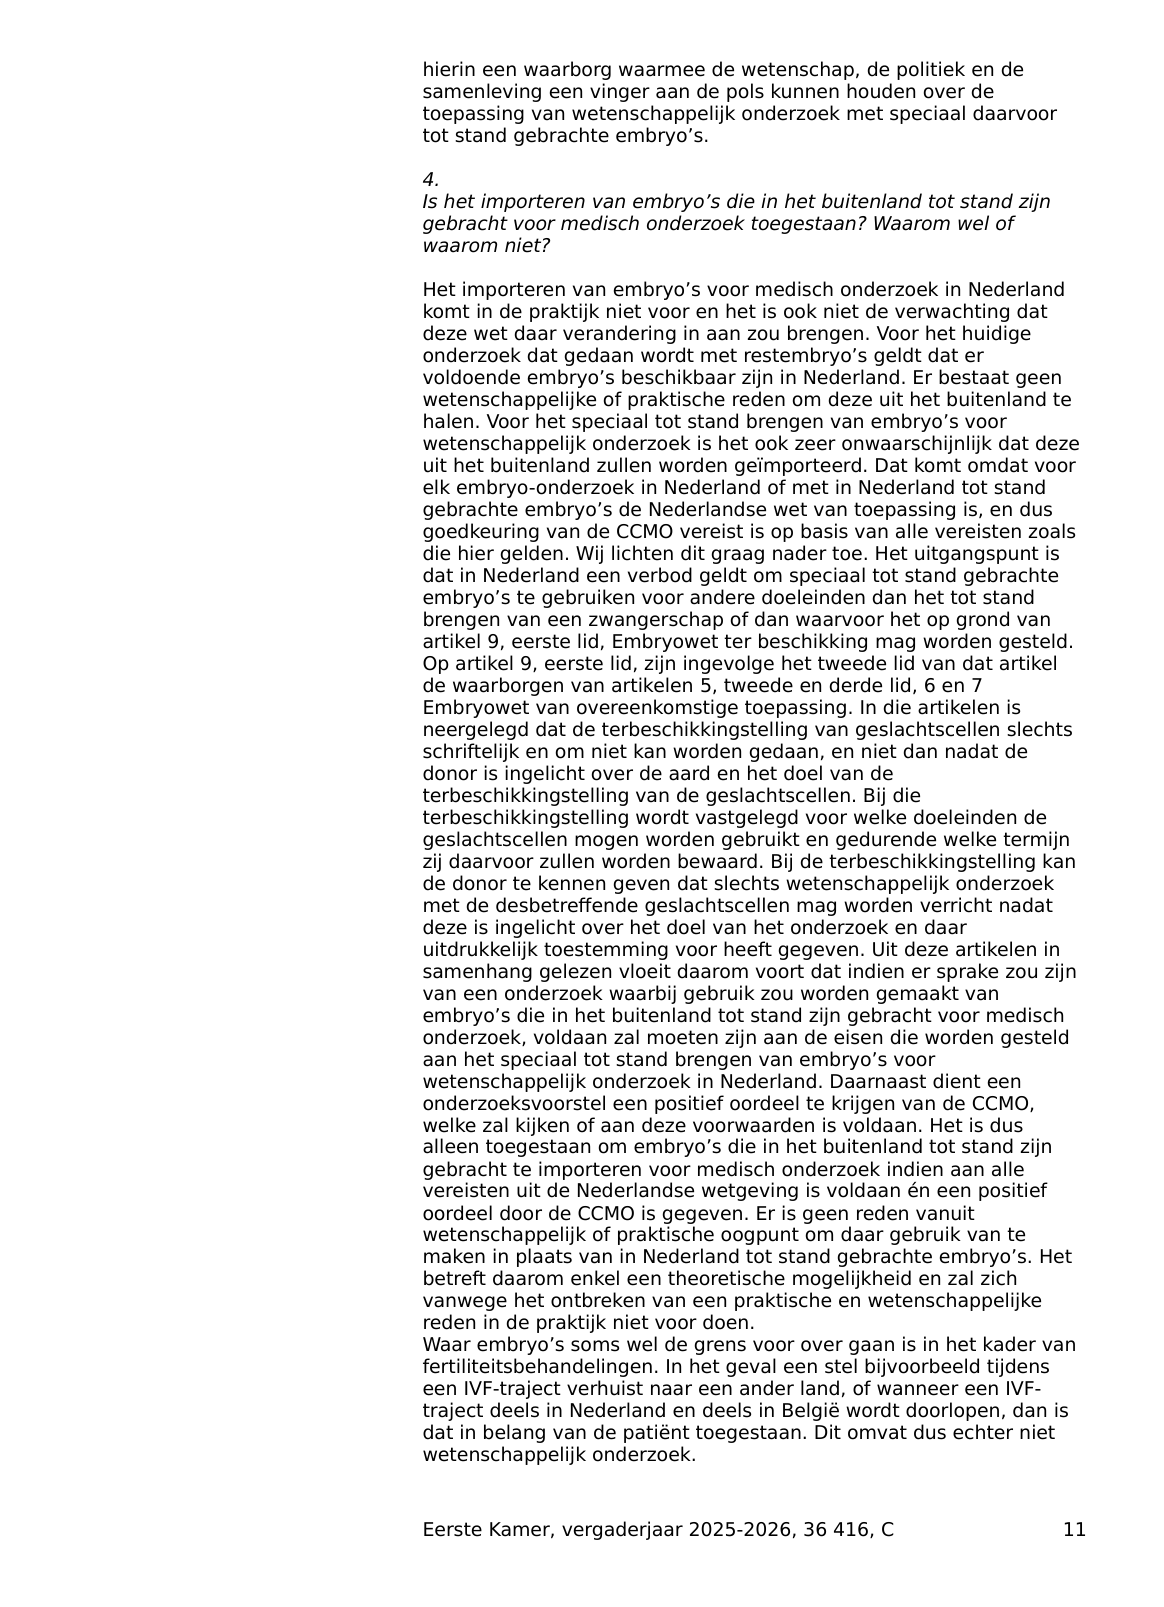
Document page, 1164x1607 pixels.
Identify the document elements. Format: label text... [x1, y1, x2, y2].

text Waar embryo’s soms wel de grens voor over gaan is in het kader van fertiliteitsbehandelingen. In het geval een stel bijvoorbeeld tijdens een IVF-traject verhuist naar een ander land, of wanneer een IVF-traject deels in Nederland en deels in België wordt doorlopen, dan is dat in belang van de patiënt toegestaan. Dit omvat dus echter niet wetenschappelijk onderzoek. [422, 1334, 1087, 1466]
text 4. [422, 169, 1087, 191]
text Is het importeren van embryo’s die in het buitenland tot stand zijn gebracht voor medisch onderzoek toegestaan? Waarom wel of waarom niet? [422, 191, 1087, 257]
text hierin een waarborg waarmee de wetenschap, de politiek en de samenleving een vinger aan de pols kunnen houden over de toepassing van wetenschappelijk onderzoek met speciaal daarvoor tot stand gebrachte embryo’s. [422, 59, 1087, 147]
text Het importeren van embryo’s voor medisch onderzoek in Nederland komt in de praktijk niet voor en het is ook niet de verwachting dat deze wet daar verandering in aan zou brengen. Voor het huidige onderzoek dat gedaan wordt met restembryo’s geldt dat er voldoende embryo’s beschikbaar zijn in Nederland. Er bestaat geen wetenschappelijke of praktische reden om deze uit het buitenland te halen. Voor het speciaal tot stand brengen van embryo’s voor wetenschappelijk onderzoek is het ook zeer onwaarschijnlijk dat deze uit het buitenland zullen worden geïmporteerd. Dat komt omdat voor elk embryo-onderzoek in Nederland of met in Nederland tot stand gebrachte embryo’s de Nederlandse wet van toepassing is, en dus goedkeuring van de CCMO vereist is op basis van alle vereisten zoals die hier gelden. Wij lichten dit graag nader toe. Het uitgangspunt is dat in Nederland een verbod geldt om speciaal tot stand gebrachte embryo’s te gebruiken voor andere doeleinden dan het tot stand brengen van een zwangerschap of dan waarvoor het op grond van artikel 9, eerste lid, Embryowet ter beschikking mag worden gesteld. Op artikel 9, eerste lid, zijn ingevolge het tweede lid van dat artikel de waarborgen van artikelen 5, tweede en derde lid, 6 en 7 Embryowet van overeenkomstige toepassing. In die artikelen is neergelegd dat de terbeschikkingstelling van geslachtscellen slechts schriftelijk en om niet kan worden gedaan, en niet dan nadat de donor is ingelicht over de aard en het doel van de terbeschikkingstelling van de geslachtscellen. Bij die terbeschikkingstelling wordt vastgelegd voor welke doeleinden de geslachtscellen mogen worden gebruikt en gedurende welke termijn zij daarvoor zullen worden bewaard. Bij de terbeschikkingstelling kan de donor te kennen geven dat slechts wetenschappelijk onderzoek met de desbetreffende geslachtscellen mag worden verricht nadat deze is ingelicht over het doel van het onderzoek en daar uitdrukkelijk toestemming voor heeft gegeven. Uit deze artikelen in samenhang gelezen vloeit daarom voort dat indien er sprake zou zijn van een onderzoek waarbij gebruik zou worden gemaakt van embryo’s die in het buitenland tot stand zijn gebracht voor medisch onderzoek, voldaan zal moeten zijn aan de eisen die worden gesteld aan het speciaal tot stand brengen van embryo’s voor wetenschappelijk onderzoek in Nederland. Daarnaast dient een onderzoeksvoorstel een positief oordeel te krijgen van de CCMO, welke zal kijken of aan deze voorwaarden is voldaan. Het is dus alleen toegestaan om embryo’s die in het buitenland tot stand zijn gebracht te importeren voor medisch onderzoek indien aan alle vereisten uit de Nederlandse wetgeving is voldaan én een positief oordeel door de CCMO is gegeven. Er is geen reden vanuit wetenschappelijk of praktische oogpunt om daar gebruik van te maken in plaats van in Nederland tot stand gebrachte embryo’s. Het betreft daarom enkel een theoretische mogelijkheid en zal zich vanwege het ontbreken van een praktische en wetenschappelijke reden in de praktijk niet voor doen. [422, 279, 1087, 1334]
